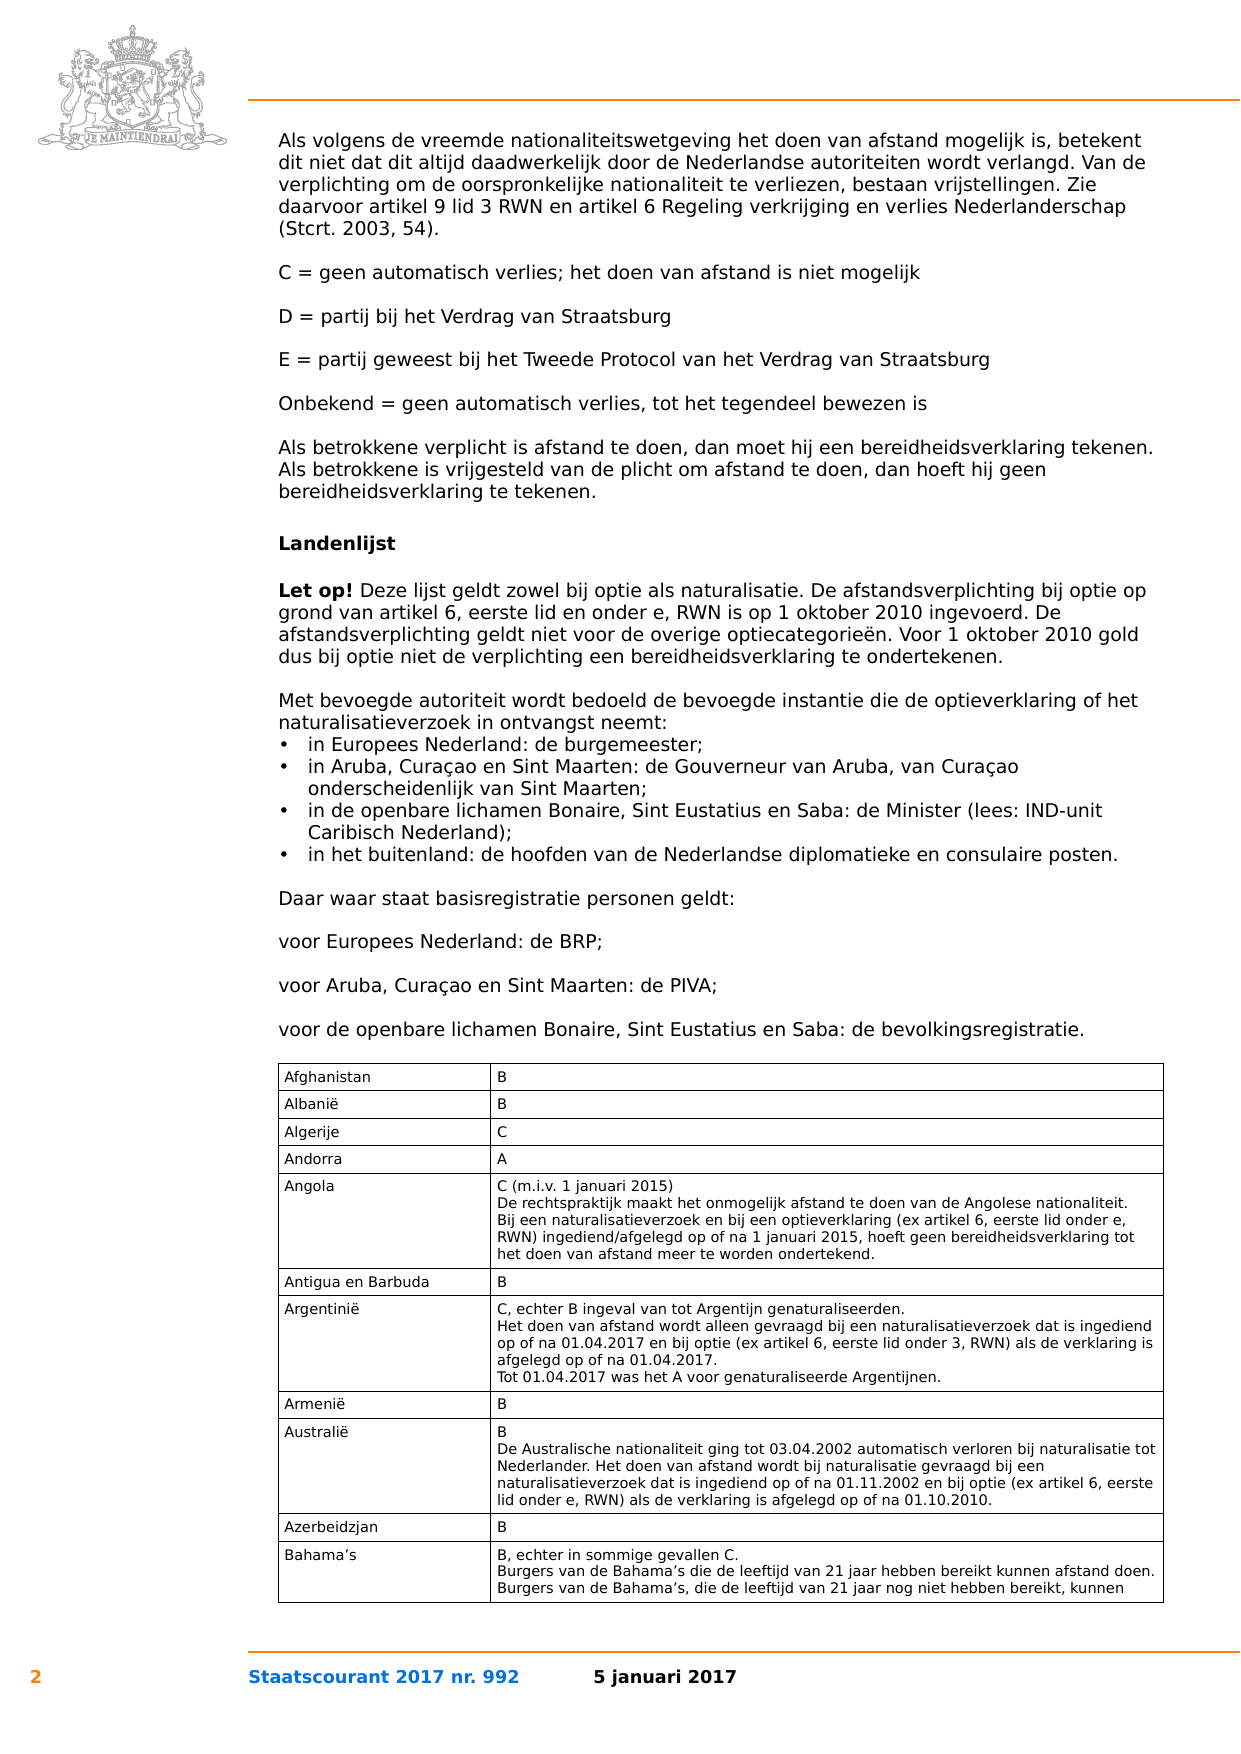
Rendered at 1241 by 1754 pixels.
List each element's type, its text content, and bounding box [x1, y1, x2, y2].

text voor Europees Nederland: de BRP; [278, 931, 1163, 953]
text D = partij bij het Verdrag van Straatsburg [278, 306, 1163, 327]
text Met bevoegde autoriteit wordt bedoeld de bevoegde instantie die de optieverklaring of het naturalisatieverzoek in ontvangst neemt: [278, 690, 1163, 734]
table_cell B [491, 1269, 1163, 1295]
table_cell A [491, 1146, 1163, 1172]
text Daar waar staat basisregistratie personen geldt: [278, 887, 1163, 909]
table_cell Argentinië [279, 1296, 490, 1391]
table_cell Andorra [279, 1146, 490, 1172]
text Let op! Deze lijst geldt zowel bij optie als naturalisatie. De afstandsverplichting bij optie op grond van artikel 6, eerste lid en onder e, RWN is op 1 oktober 2010 ingevoerd. De afstandsverplichting geldt niet voor de overige optiecategorieën. Voor 1 oktober 2010 gold dus bij optie niet de verplichting een bereidheidsverklaring te ondertekenen. [278, 580, 1163, 668]
text Onbekend = geen automatisch verlies, tot het tegendeel bewezen is [278, 393, 1163, 415]
table_cell Azerbeidzjan [279, 1514, 490, 1541]
table_cell Algerije [279, 1119, 490, 1145]
table_cell Bahama’s [279, 1542, 490, 1602]
table_cell C [491, 1119, 1163, 1145]
table_header Afghanistan [279, 1064, 490, 1090]
table_cell B [491, 1091, 1163, 1118]
text E = partij geweest bij het Tweede Protocol van het Verdrag van Straatsburg [278, 349, 1163, 371]
picture [38, 25, 227, 150]
table_cell B De Australische nationaliteit ging tot 03.04.2002 automatisch verloren bij naturalisatie tot Nederlander. Het doen van afstand wordt bij naturalisatie gevraagd bij een naturalisatieverzoek dat is ingediend op of na 01.11.2002 en bij optie (ex artikel 6, eerste lid onder e, RWN) als de verklaring is afgelegd op of na 01.10.2010. [491, 1419, 1163, 1513]
text • in Aruba, Curaçao en Sint Maarten: de Gouverneur van Aruba, van Curaçao onderscheidenlijk van Sint Maarten; [278, 756, 1163, 800]
table_cell B [491, 1392, 1163, 1418]
table_cell Angola [279, 1174, 490, 1268]
text • in Europees Nederland: de burgemeester; [278, 734, 1163, 756]
text voor Aruba, Curaçao en Sint Maarten: de PIVA; [278, 975, 1163, 997]
table_header B [491, 1064, 1163, 1090]
table_cell Australië [279, 1419, 490, 1513]
table_cell Antigua en Barbuda [279, 1269, 490, 1295]
text • in het buitenland: de hoofden van de Nederlandse diplomatieke en consulaire posten. [278, 844, 1163, 866]
text Als betrokkene verplicht is afstand te doen, dan moet hij een bereidheidsverklaring tekenen. Als betrokkene is vrijgesteld van de plicht om afstand te doen, dan hoeft hij geen bereidheidsverklaring te tekenen. [278, 437, 1163, 503]
table_cell C, echter B ingeval van tot Argentijn genaturaliseerden. Het doen van afstand wordt alleen gevraagd bij een naturalisatieverzoek dat is ingediend op of na 01.04.2017 en bij optie (ex artikel 6, eerste lid onder 3, RWN) als de verklaring is afgelegd op of na 01.04.2017. Tot 01.04.2017 was het A voor genaturaliseerde Argentijnen. [491, 1296, 1163, 1391]
table_cell B [491, 1514, 1163, 1541]
text C = geen automatisch verlies; het doen van afstand is niet mogelijk [278, 262, 1163, 284]
text Als volgens de vreemde nationaliteitswetgeving het doen van afstand mogelijk is, betekent dit niet dat dit altijd daadwerkelijk door de Nederlandse autoriteiten wordt verlangd. Van de verplichting om de oorspronkelijke nationaliteit te verliezen, bestaan vrijstellingen. Zie daarvoor artikel 9 lid 3 RWN en artikel 6 Regeling verkrijging en verlies Nederlanderschap (Stcrt. 2003, 54). [278, 130, 1163, 240]
table_cell Albanië [279, 1091, 490, 1118]
subtitle Landenlijst [278, 533, 1163, 555]
text voor de openbare lichamen Bonaire, Sint Eustatius en Saba: de bevolkingsregistratie. [278, 1019, 1163, 1041]
table_cell Armenië [279, 1392, 490, 1418]
text • in de openbare lichamen Bonaire, Sint Eustatius en Saba: de Minister (lees: IND-unit Caribisch Nederland); [278, 800, 1163, 844]
table_cell C (m.i.v. 1 januari 2015) De rechtspraktijk maakt het onmogelijk afstand te doen van de Angolese nationaliteit. Bij een naturalisatieverzoek en bij een optieverklaring (ex artikel 6, eerste lid onder e, RWN) ingediend/afgelegd op of na 1 januari 2015, hoeft geen bereidheidsverklaring tot het doen van afstand meer te worden ondertekend. [491, 1174, 1163, 1268]
table_cell B, echter in sommige gevallen C. Burgers van de Bahama’s die de leeftijd van 21 jaar hebben bereikt kunnen afstand doen. Burgers van de Bahama’s, die de leeftijd van 21 jaar nog niet hebben bereikt, kunnen [491, 1542, 1163, 1602]
